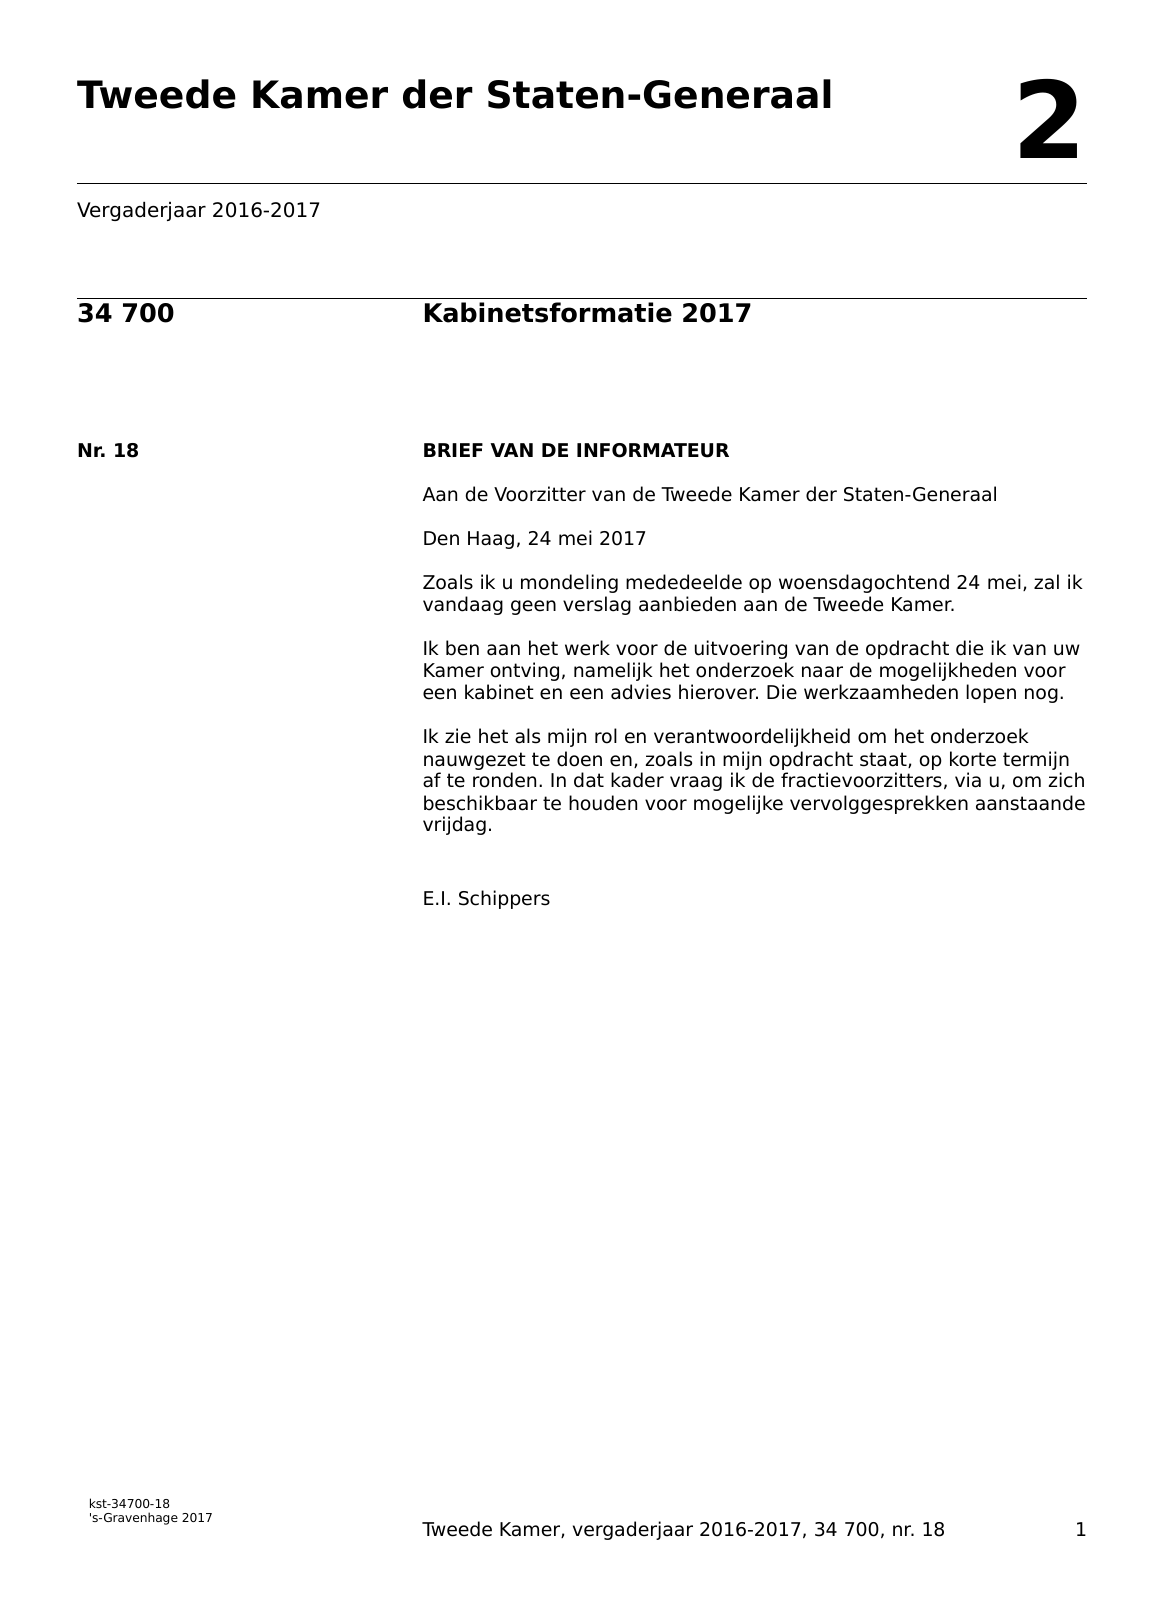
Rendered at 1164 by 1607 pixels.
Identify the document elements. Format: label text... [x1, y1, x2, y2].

subtitle Nr. 18 BRIEF VAN DE INFORMATEUR [77, 440, 1087, 462]
text Ik ben aan het werk voor de uitvoering van de opdracht die ik van uw Kamer ontving, namelijk het onderzoek naar de mogelijkheden voor een kabinet en een advies hierover. Die werkzaamheden lopen nog. [422, 638, 1087, 704]
table_cell Vergaderjaar 2016-2017 [77, 184, 1087, 298]
text Zoals ik u mondeling mededeelde op woensdagochtend 24 mei, zal ik vandaag geen verslag aanbieden aan de Tweede Kamer. [422, 572, 1087, 616]
table_header Tweede Kamer der Staten-Generaal [77, 59, 886, 183]
subtitle 34 700 Kabinetsformatie 2017 [77, 299, 1087, 329]
text kst-34700-18 [88, 1497, 323, 1511]
text E.I. Schippers [422, 866, 1087, 910]
text 's-Gravenhage 2017 [88, 1511, 323, 1525]
table_header 2 [886, 59, 1087, 183]
text Ik zie het als mijn rol en verantwoordelijkheid om het onderzoek nauwgezet te doen en, zoals in mijn opdracht staat, op korte termijn af te ronden. In dat kader vraag ik de fractievoorzitters, via u, om zich beschikbaar te houden voor mogelijke vervolggesprekken aanstaande vrijdag. [422, 726, 1087, 836]
text Aan de Voorzitter van de Tweede Kamer der Staten-Generaal [422, 484, 1087, 506]
text Den Haag, 24 mei 2017 [422, 528, 1087, 550]
